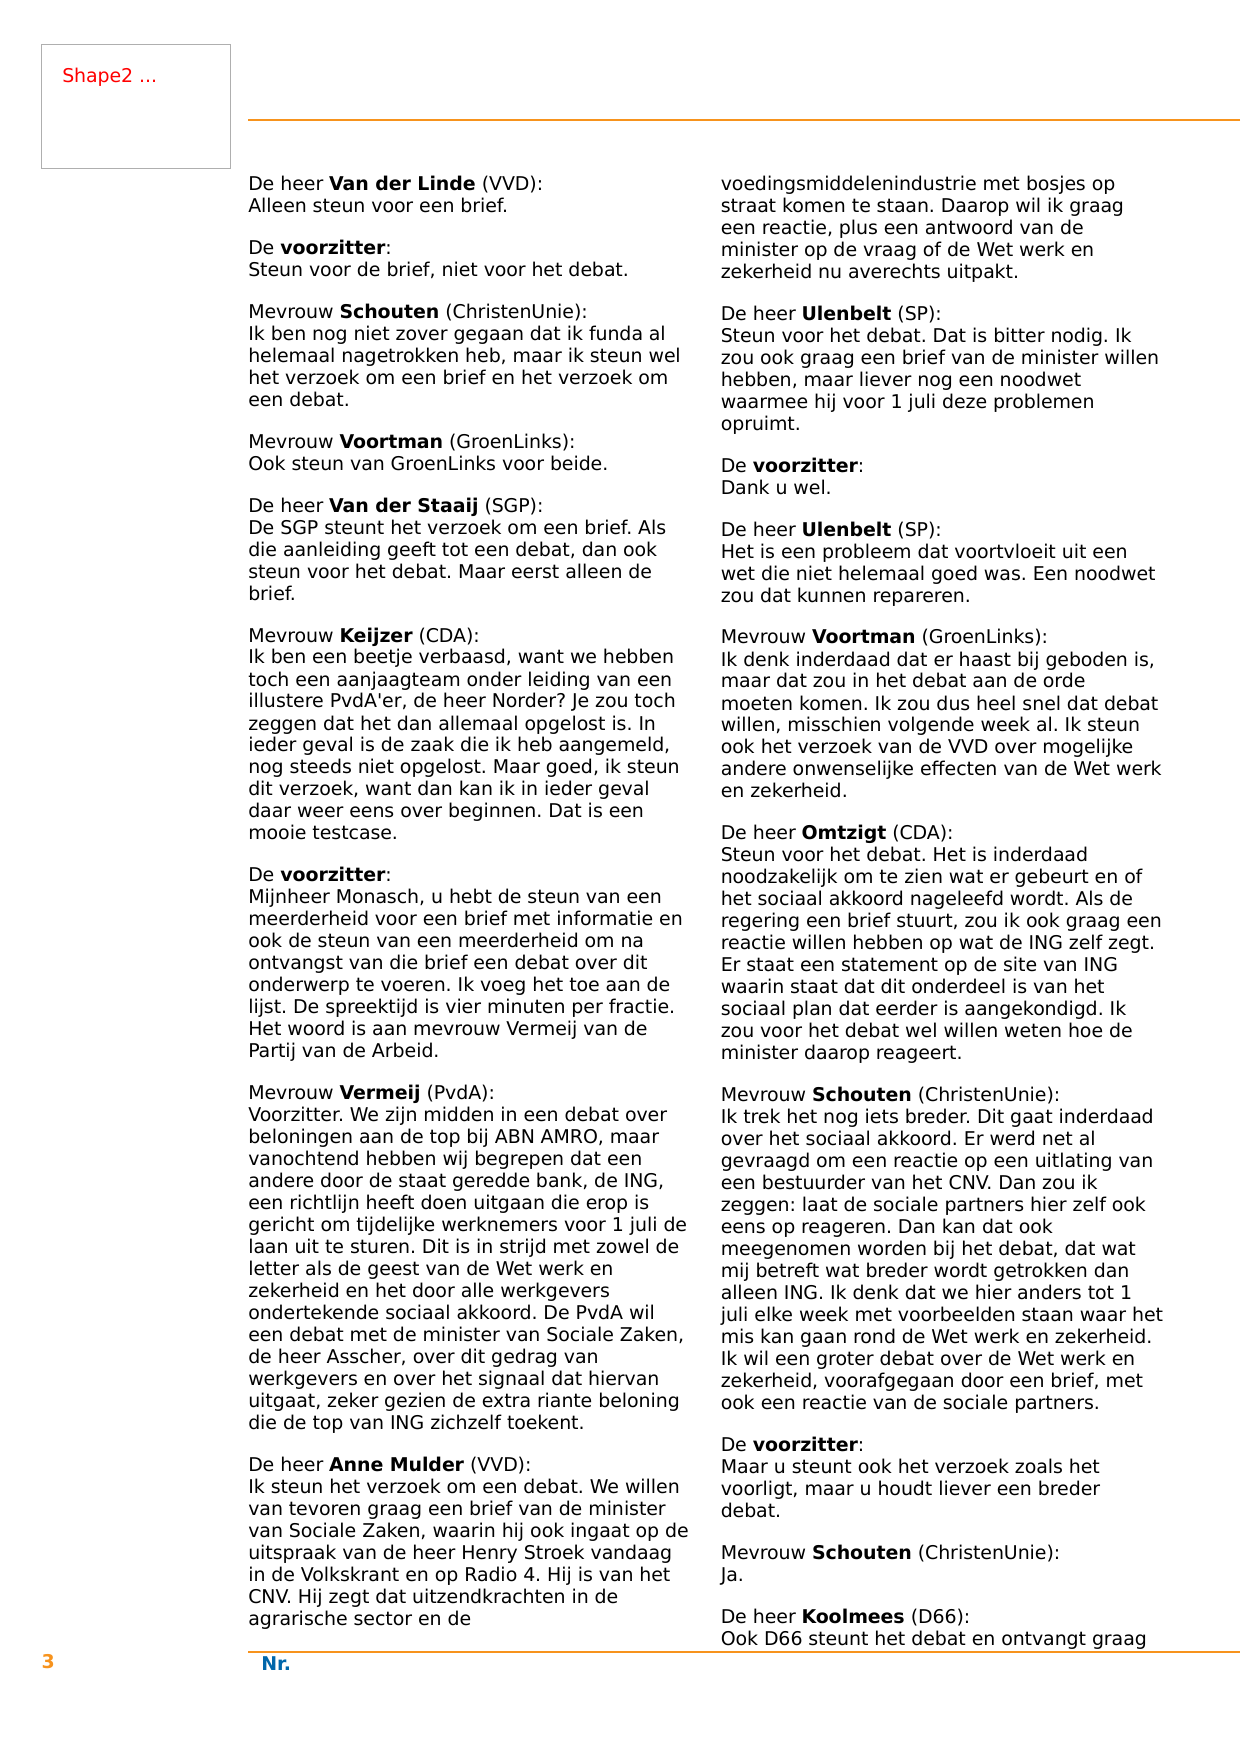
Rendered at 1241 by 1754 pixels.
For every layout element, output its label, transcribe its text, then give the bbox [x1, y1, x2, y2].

text Mevrouw Voortman (GroenLinks): [248, 431, 691, 453]
text De heer Ulenbelt (SP): [721, 518, 1163, 541]
text Ja. [721, 1564, 1163, 1586]
text Mevrouw Schouten (ChristenUnie): [721, 1542, 1163, 1564]
text De voorzitter: [721, 1434, 1163, 1456]
text De voorzitter: [248, 864, 691, 886]
text Mevrouw Keijzer (CDA): [248, 624, 691, 646]
text De voorzitter: [248, 237, 691, 259]
text De voorzitter: [721, 454, 1163, 477]
text Ik steun het verzoek om een debat. We willen van tevoren graag een brief van de minister van Sociale Zaken, waarin hij ook ingaat op de uitspraak van de heer Henry Stroek vandaag in de Volkskrant en op Radio 4. Hij is van het CNV. Hij zegt dat uitzendkrachten in de agrarische sector en de [248, 1476, 691, 1629]
text Mevrouw Vermeij (PvdA): [248, 1082, 691, 1104]
text voedingsmiddelenindustrie met bosjes op straat komen te staan. Daarop wil ik graag een reactie, plus een antwoord van de minister op de vraag of de Wet werk en zekerheid nu averechts uitpakt. [721, 173, 1163, 283]
text De heer Van der Linde (VVD): [248, 173, 691, 195]
text Ik trek het nog iets breder. Dit gaat inderdaad over het sociaal akkoord. Er werd net al gevraagd om een reactie op een uitlating van een bestuurder van het CNV. Dan zou ik zeggen: laat de sociale partners hier zelf ook eens op reageren. Dan kan dat ook meegenomen worden bij het debat, dat wat mij betreft wat breder wordt getrokken dan alleen ING. Ik denk dat we hier anders tot 1 juli elke week met voorbeelden staan waar het mis kan gaan rond de Wet werk en zekerheid. Ik wil een groter debat over de Wet werk en zekerheid, voorafgegaan door een brief, met ook een reactie van de sociale partners. [721, 1106, 1163, 1414]
text Voorzitter. We zijn midden in een debat over beloningen aan de top bij ABN AMRO, maar vanochtend hebben wij begrepen dat een andere door de staat geredde bank, de ING, een richtlijn heeft doen uitgaan die erop is gericht om tijdelijke werknemers voor 1 juli de laan uit te sturen. Dit is in strijd met zowel de letter als de geest van de Wet werk en zekerheid en het door alle werkgevers ondertekende sociaal akkoord. De PvdA wil een debat met de minister van Sociale Zaken, de heer Asscher, over dit gedrag van werkgevers en over het signaal dat hiervan uitgaat, zeker gezien de extra riante beloning die de top van ING zichzelf toekent. [248, 1104, 691, 1434]
text Ook steun van GroenLinks voor beide. [248, 453, 691, 474]
text Mevrouw Voortman (GroenLinks): [721, 626, 1163, 648]
text Mevrouw Schouten (ChristenUnie): [248, 301, 691, 323]
text De heer Omtzigt (CDA): [721, 822, 1163, 844]
text De SGP steunt het verzoek om een brief. Als die aanleiding geeft tot een debat, dan ook steun voor het debat. Maar eerst alleen de brief. [248, 517, 691, 604]
text Dank u wel. [721, 477, 1163, 498]
text Steun voor het debat. Het is inderdaad noodzakelijk om te zien wat er gebeurt en of het sociaal akkoord nageleefd wordt. Als de regering een brief stuurt, zou ik ook graag een reactie willen hebben op wat de ING zelf zegt. Er staat een statement op de site van ING waarin staat dat dit onderdeel is van het sociaal plan dat eerder is aangekondigd. Ik zou voor het debat wel willen weten hoe de minister daarop reageert. [721, 844, 1163, 1064]
text Mijnheer Monasch, u hebt de steun van een meerderheid voor een brief met informatie en ook de steun van een meerderheid om na ontvangst van die brief een debat over dit onderwerp te voeren. Ik voeg het toe aan de lijst. De spreektijd is vier minuten per fractie. [248, 886, 691, 1018]
text Alleen steun voor een brief. [248, 195, 691, 217]
text De heer Ulenbelt (SP): [721, 303, 1163, 325]
text Maar u steunt ook het verzoek zoals het voorligt, maar u houdt liever een breder debat. [721, 1456, 1163, 1522]
text Ik ben een beetje verbaasd, want we hebben toch een aanjaagteam onder leiding van een illustere PvdA'er, de heer Norder? Je zou toch zeggen dat het dan allemaal opgelost is. In ieder geval is de zaak die ik heb aangemeld, nog steeds niet opgelost. Maar goed, ik steun dit verzoek, want dan kan ik in ieder geval daar weer eens over beginnen. Dat is een mooie testcase. [248, 646, 691, 844]
text Ik denk inderdaad dat er haast bij geboden is, maar dat zou in het debat aan de orde moeten komen. Ik zou dus heel snel dat debat willen, misschien volgende week al. Ik steun ook het verzoek van de VVD over mogelijke andere onwenselijke effecten van de Wet werk en zekerheid. [721, 648, 1163, 802]
text De heer Koolmees (D66): [721, 1606, 1163, 1628]
text Ook D66 steunt het debat en ontvangt graag [721, 1628, 1163, 1649]
text De heer Anne Mulder (VVD): [248, 1454, 691, 1476]
text Mevrouw Schouten (ChristenUnie): [721, 1084, 1163, 1106]
text De heer Van der Staaij (SGP): [248, 494, 691, 517]
text Steun voor de brief, niet voor het debat. [248, 259, 691, 281]
text Het woord is aan mevrouw Vermeij van de Partij van de Arbeid. [248, 1018, 691, 1062]
text Steun voor het debat. Dat is bitter nodig. Ik zou ook graag een brief van de minister willen hebben, maar liever nog een noodwet waarmee hij voor 1 juli deze problemen opruimt. [721, 325, 1163, 434]
text Ik ben nog niet zover gegaan dat ik funda al helemaal nagetrokken heb, maar ik steun wel het verzoek om een brief en het verzoek om een debat. [248, 323, 691, 411]
text Het is een probleem dat voortvloeit uit een wet die niet helemaal goed was. Een noodwet zou dat kunnen repareren. [721, 541, 1163, 606]
